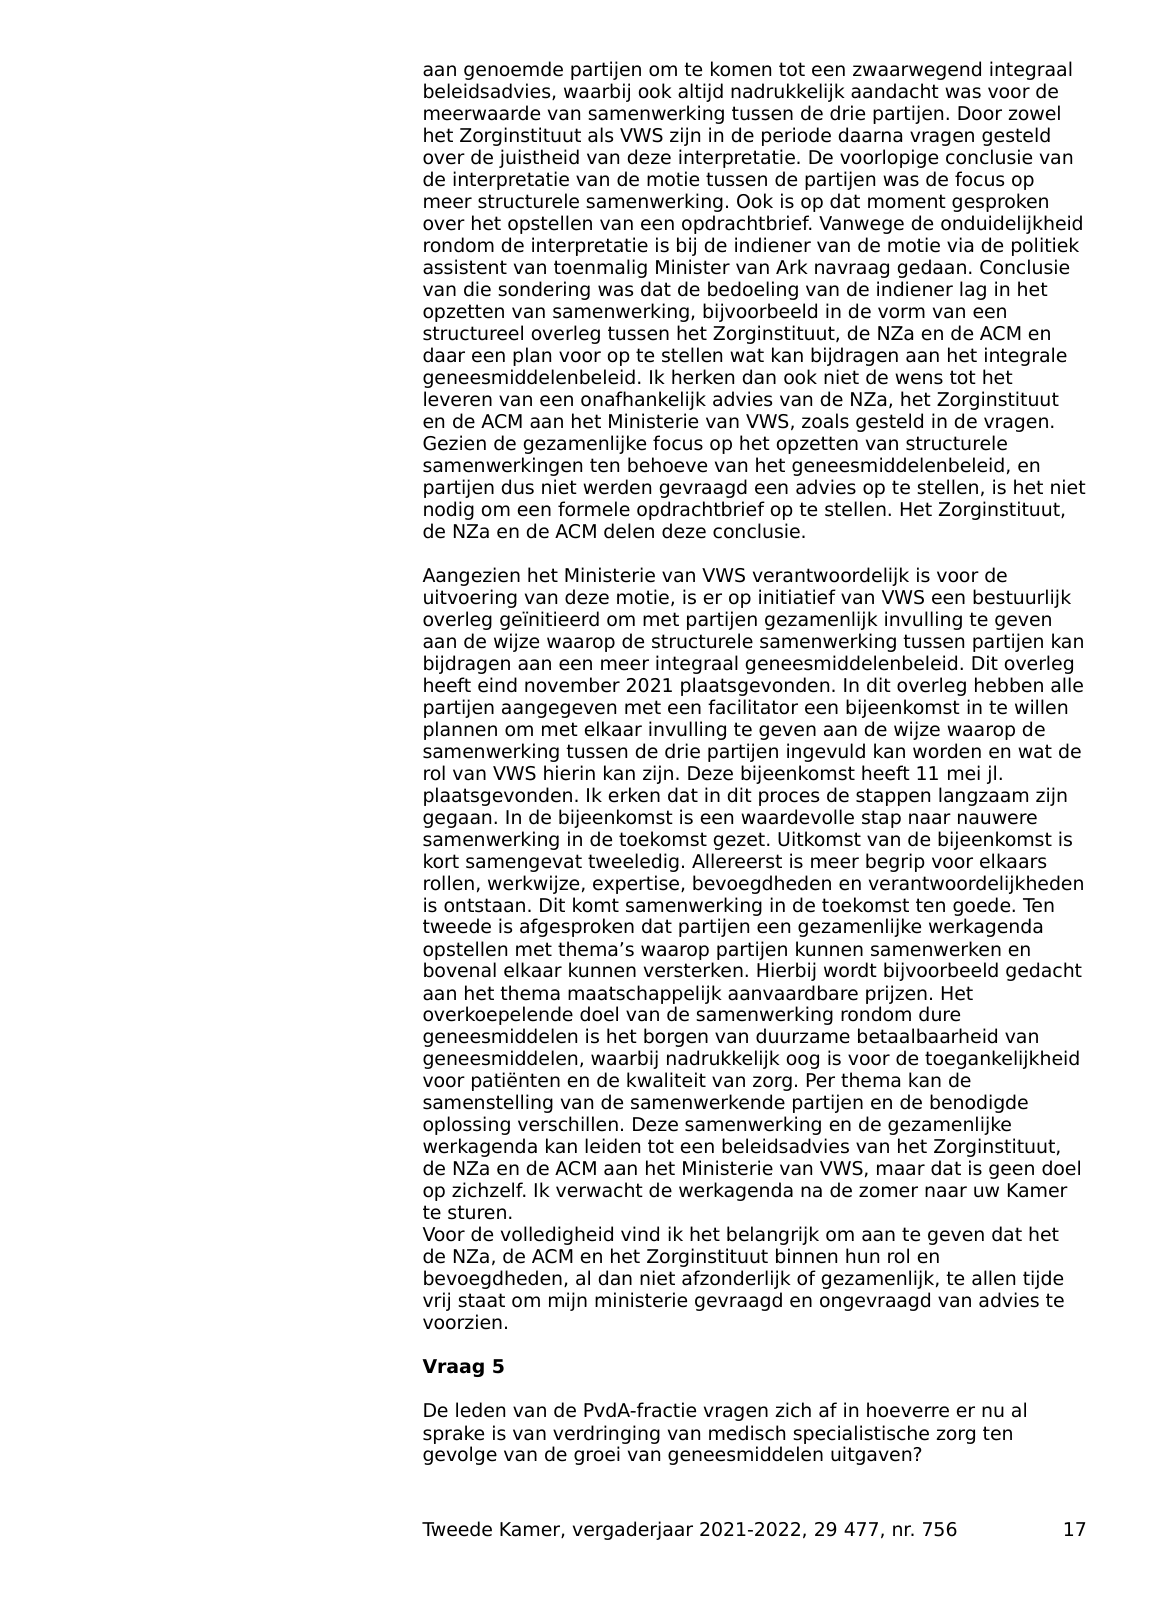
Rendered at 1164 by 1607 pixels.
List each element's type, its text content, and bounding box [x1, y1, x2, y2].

text De leden van de PvdA-fractie vragen zich af in hoeverre er nu al sprake is van verdringing van medisch specialistische zorg ten gevolge van de groei van geneesmiddelen uitgaven? [422, 1400, 1087, 1466]
text aan genoemde partijen om te komen tot een zwaarwegend integraal beleidsadvies, waarbij ook altijd nadrukkelijk aandacht was voor de meerwaarde van samenwerking tussen de drie partijen. Door zowel het Zorginstituut als VWS zijn in de periode daarna vragen gesteld over de juistheid van deze interpretatie. De voorlopige conclusie van de interpretatie van de motie tussen de partijen was de focus op meer structurele samenwerking. Ook is op dat moment gesproken over het opstellen van een opdrachtbrief. Vanwege de onduidelijkheid rondom de interpretatie is bij de indiener van de motie via de politiek assistent van toenmalig Minister van Ark navraag gedaan. Conclusie van die sondering was dat de bedoeling van de indiener lag in het opzetten van samenwerking, bijvoorbeeld in de vorm van een structureel overleg tussen het Zorginstituut, de NZa en de ACM en daar een plan voor op te stellen wat kan bijdragen aan het integrale geneesmiddelenbeleid. Ik herken dan ook niet de wens tot het leveren van een onafhankelijk advies van de NZa, het Zorginstituut en de ACM aan het Ministerie van VWS, zoals gesteld in de vragen. Gezien de gezamenlijke focus op het opzetten van structurele samenwerkingen ten behoeve van het geneesmiddelenbeleid, en partijen dus niet werden gevraagd een advies op te stellen, is het niet nodig om een formele opdrachtbrief op te stellen. Het Zorginstituut, de NZa en de ACM delen deze conclusie. [422, 59, 1087, 543]
subtitle Vraag 5 [422, 1356, 1087, 1378]
text Aangezien het Ministerie van VWS verantwoordelijk is voor de uitvoering van deze motie, is er op initiatief van VWS een bestuurlijk overleg geïnitieerd om met partijen gezamenlijk invulling te geven aan de wijze waarop de structurele samenwerking tussen partijen kan bijdragen aan een meer integraal geneesmiddelenbeleid. Dit overleg heeft eind november 2021 plaatsgevonden. In dit overleg hebben alle partijen aangegeven met een facilitator een bijeenkomst in te willen plannen om met elkaar invulling te geven aan de wijze waarop de samenwerking tussen de drie partijen ingevuld kan worden en wat de rol van VWS hierin kan zijn. Deze bijeenkomst heeft 11 mei jl. plaatsgevonden. Ik erken dat in dit proces de stappen langzaam zijn gegaan. In de bijeenkomst is een waardevolle stap naar nauwere samenwerking in de toekomst gezet. Uitkomst van de bijeenkomst is kort samengevat tweeledig. Allereerst is meer begrip voor elkaars rollen, werkwijze, expertise, bevoegdheden en verantwoordelijkheden is ontstaan. Dit komt samenwerking in de toekomst ten goede. Ten tweede is afgesproken dat partijen een gezamenlijke werkagenda opstellen met thema’s waarop partijen kunnen samenwerken en bovenal elkaar kunnen versterken. Hierbij wordt bijvoorbeeld gedacht aan het thema maatschappelijk aanvaardbare prijzen. Het overkoepelende doel van de samenwerking rondom dure geneesmiddelen is het borgen van duurzame betaalbaarheid van geneesmiddelen, waarbij nadrukkelijk oog is voor de toegankelijkheid voor patiënten en de kwaliteit van zorg. Per thema kan de samenstelling van de samenwerkende partijen en de benodigde oplossing verschillen. Deze samenwerking en de gezamenlijke werkagenda kan leiden tot een beleidsadvies van het Zorginstituut, de NZa en de ACM aan het Ministerie van VWS, maar dat is geen doel op zichzelf. Ik verwacht de werkagenda na de zomer naar uw Kamer te sturen. [422, 565, 1087, 1224]
text Voor de volledigheid vind ik het belangrijk om aan te geven dat het de NZa, de ACM en het Zorginstituut binnen hun rol en bevoegdheden, al dan niet afzonderlijk of gezamenlijk, te allen tijde vrij staat om mijn ministerie gevraagd en ongevraagd van advies te voorzien. [422, 1224, 1087, 1334]
